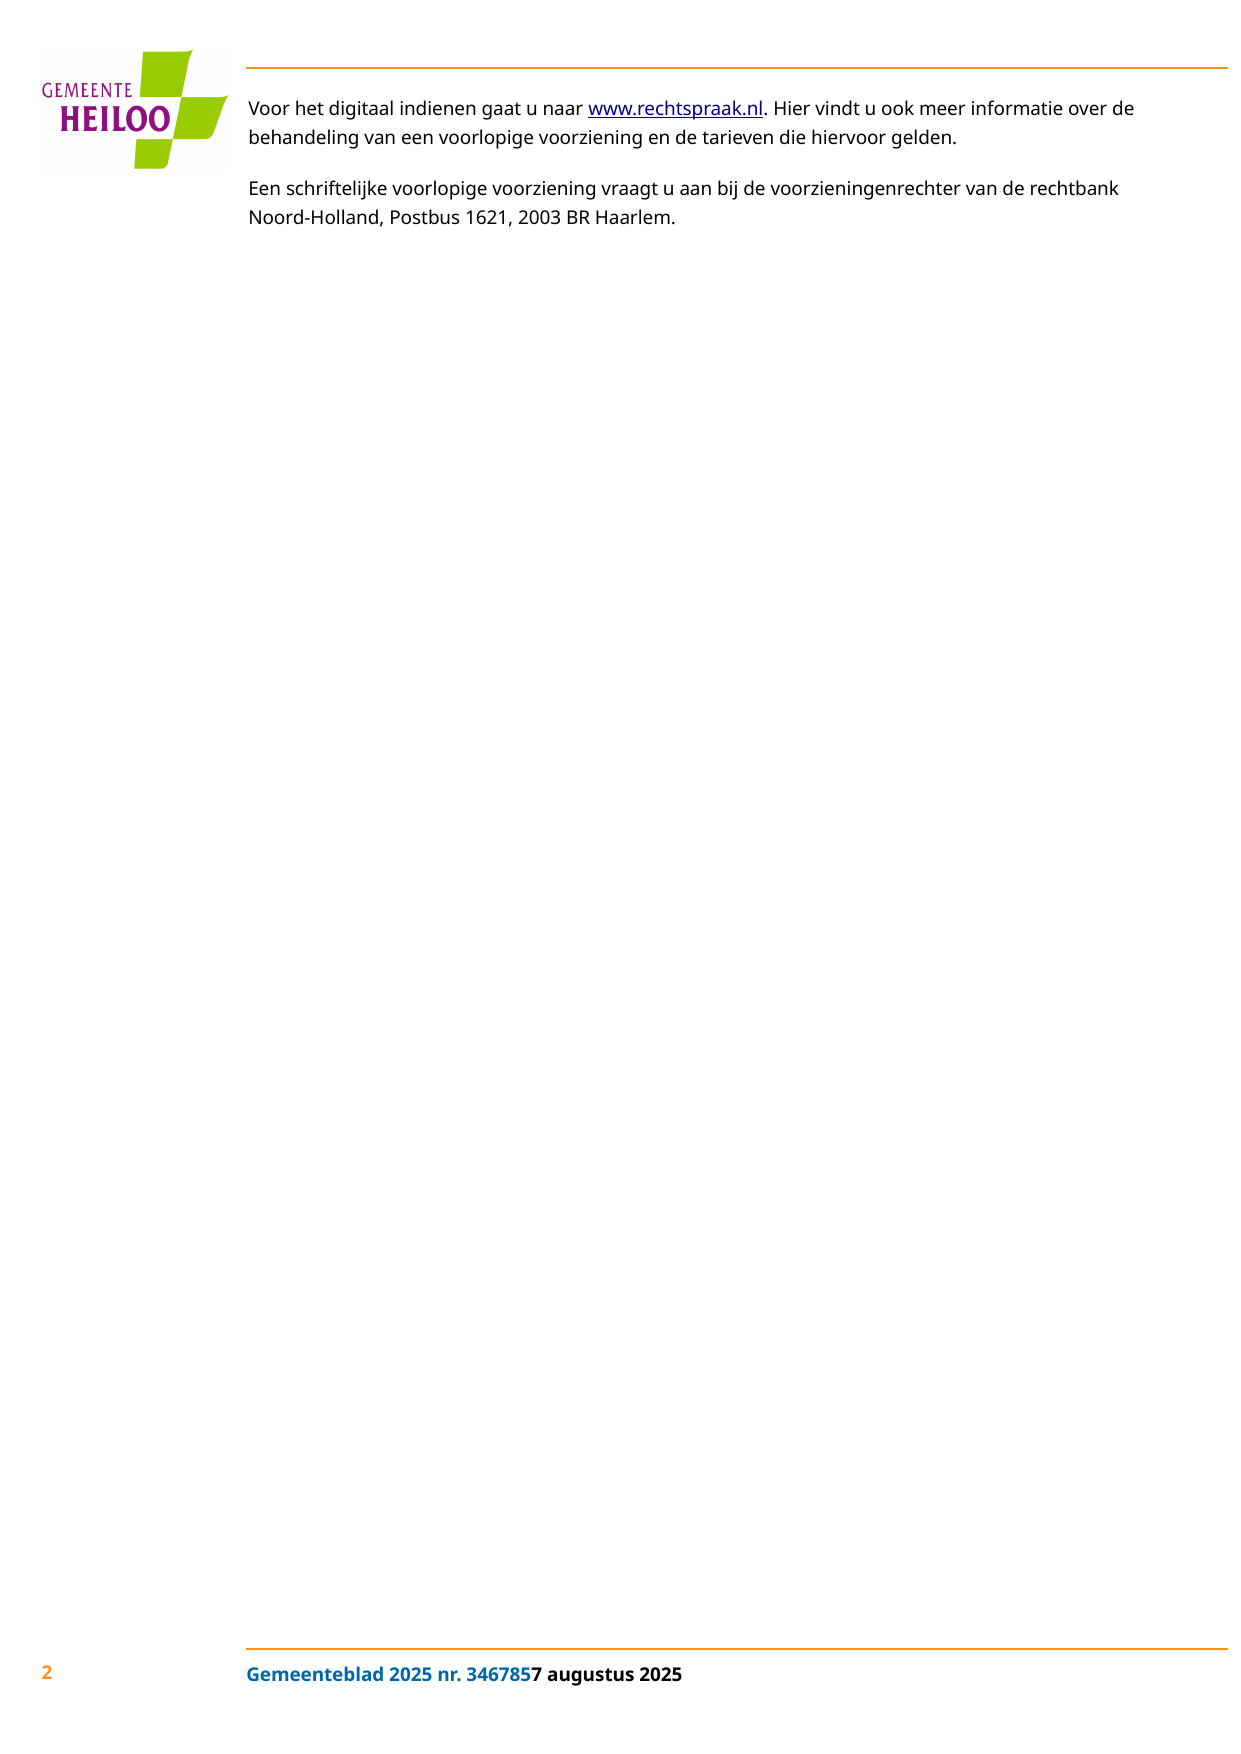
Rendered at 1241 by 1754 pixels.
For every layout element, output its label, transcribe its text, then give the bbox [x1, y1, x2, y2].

text Een schriftelijke voorlopige voorziening vraagt u aan bij de voorzieningenrechter van de rechtbank Noord-Holland, Postbus 1621, 2003 BR Haarlem. [248, 175, 1152, 230]
picture [41, 47, 231, 172]
text Voor het digitaal indienen gaat u naar www.rechtspraak.nl. Hier vindt u ook meer informatie over de behandeling van een voorlopige voorziening en de tarieven die hiervoor gelden. [248, 95, 1152, 150]
